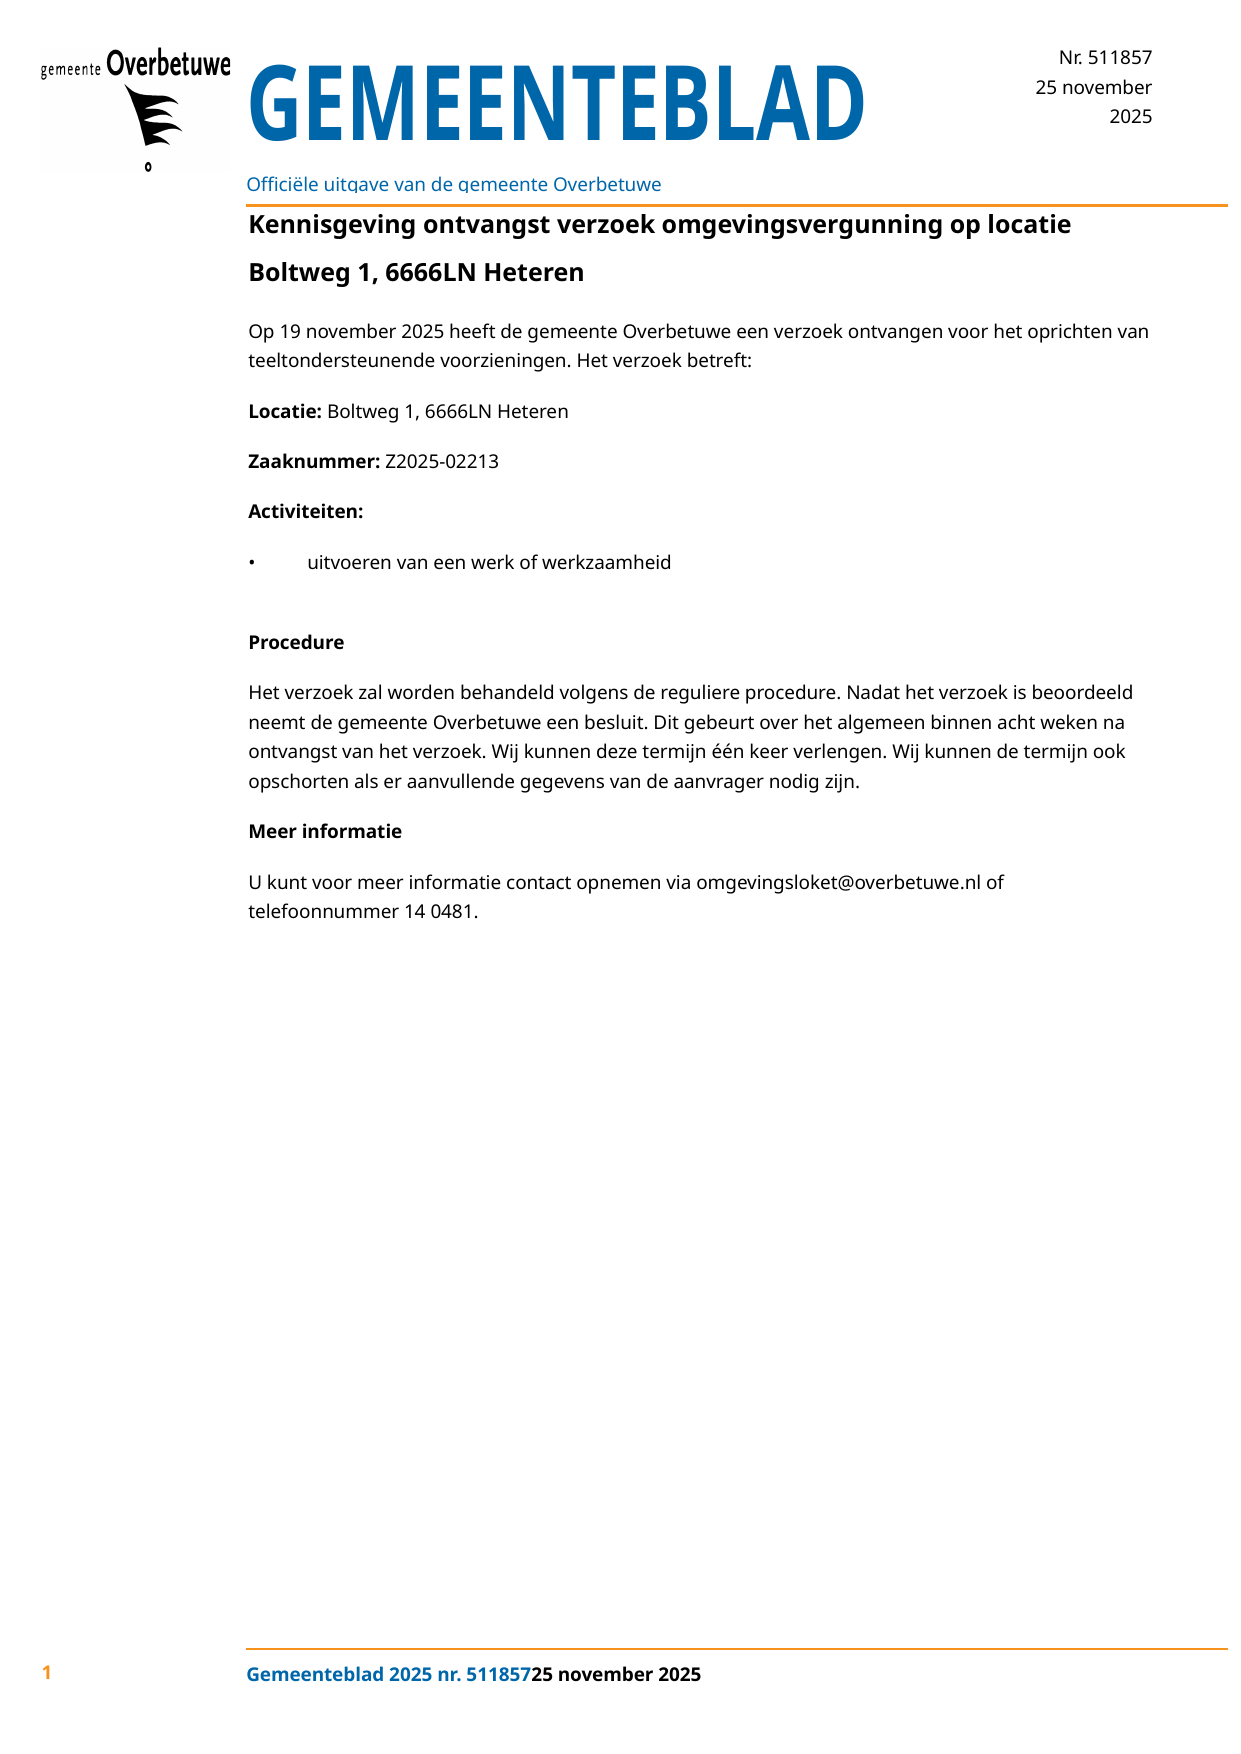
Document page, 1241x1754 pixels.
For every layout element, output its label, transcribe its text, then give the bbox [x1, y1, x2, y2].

picture [41, 47, 231, 172]
text Zaaknummer: Z2025-02213 [248, 448, 1152, 474]
text Locatie: Boltweg 1, 6666LN Heteren [248, 398, 1152, 424]
text Op 19 november 2025 heeft de gemeente Overbetuwe een verzoek ontvangen voor het oprichten van teeltondersteunende voorzieningen. Het verzoek betreft: [248, 318, 1152, 373]
text Kennisgeving ontvangst verzoek omgevingsvergunning op locatie Boltweg 1, 6666LN Heteren [248, 207, 1152, 288]
text Procedure [248, 629, 1152, 655]
list uitvoeren van een werk of werkzaamheid [248, 549, 1152, 575]
text Het verzoek zal worden behandeld volgens de reguliere procedure. Nadat het verzoek is beoordeeld neemt de gemeente Overbetuwe een besluit. Dit gebeurt over het algemeen binnen acht weken na ontvangst van het verzoek. Wij kunnen deze termijn één keer verlengen. Wij kunnen de termijn ook opschorten als er aanvullende gegevens van de aanvrager nodig zijn. [248, 679, 1152, 794]
text U kunt voor meer informatie contact opnemen via omgevingsloket@overbetuwe.nl of telefoonnummer 14 0481. [248, 869, 1152, 924]
text Meer informatie [248, 819, 1152, 844]
text Activiteiten: [248, 499, 1152, 524]
